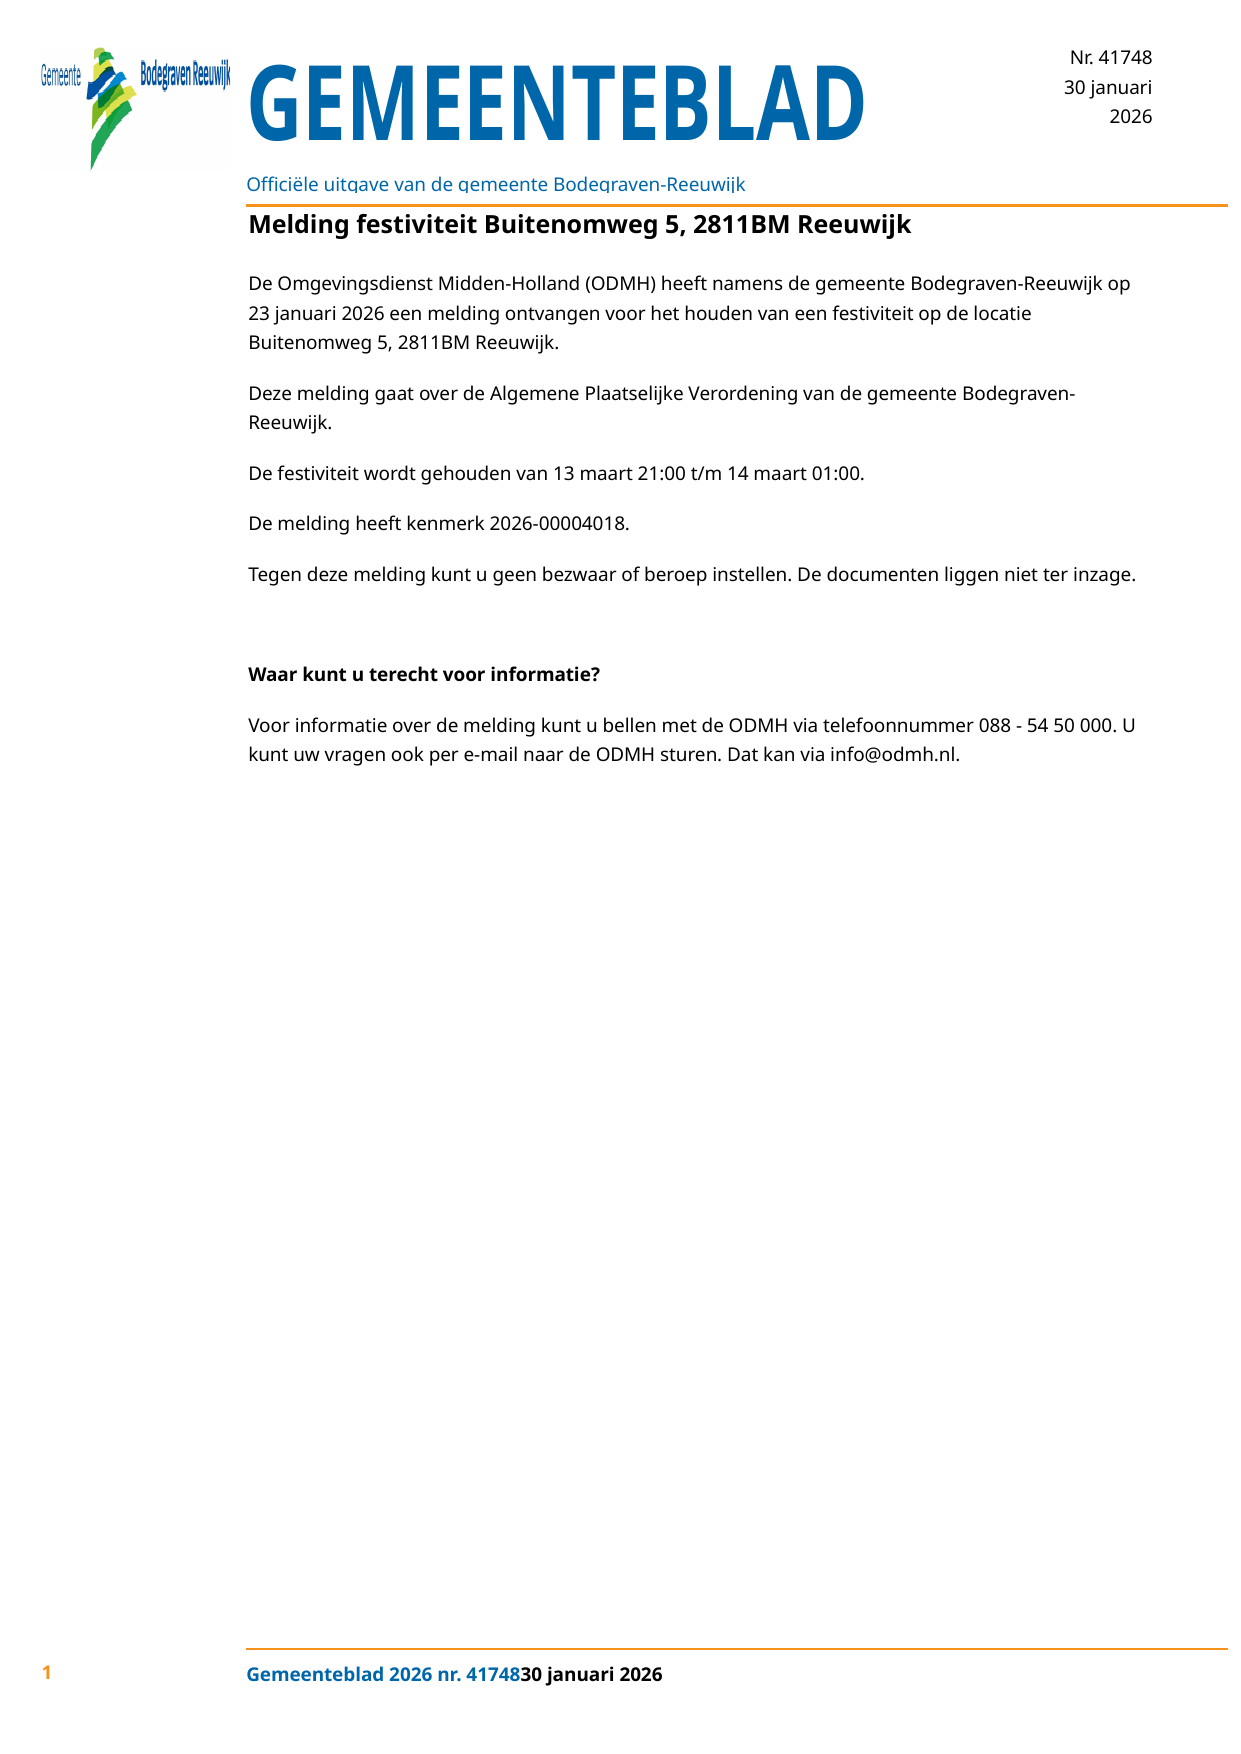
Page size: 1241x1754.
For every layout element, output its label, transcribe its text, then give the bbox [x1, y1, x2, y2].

text Tegen deze melding kunt u geen bezwaar of beroep instellen. De documenten liggen niet ter inzage. [248, 561, 1152, 586]
picture [41, 47, 231, 172]
text De Omgevingsdienst Midden-Holland (ODMH) heeft namens de gemeente Bodegraven-Reeuwijk op 23 januari 2026 een melding ontvangen voor het houden van een festiviteit op de locatie Buitenomweg 5, 2811BM Reeuwijk. [248, 270, 1152, 355]
text De melding heeft kenmerk 2026-00004018. [248, 510, 1152, 536]
text De festiviteit wordt gehouden van 13 maart 21:00 t/m 14 maart 01:00. [248, 460, 1152, 486]
text Waar kunt u terecht voor informatie? [248, 662, 1152, 687]
text Melding festiviteit Buitenomweg 5, 2811BM Reeuwijk [248, 207, 1152, 241]
text Voor informatie over de melding kunt u bellen met de ODMH via telefoonnummer 088 - 54 50 000. U kunt uw vragen ook per e-mail naar de ODMH sturen. Dat kan via info@odmh.nl. [248, 712, 1152, 767]
text Deze melding gaat over de Algemene Plaatselijke Verordening van de gemeente Bodegraven-Reeuwijk. [248, 380, 1152, 435]
